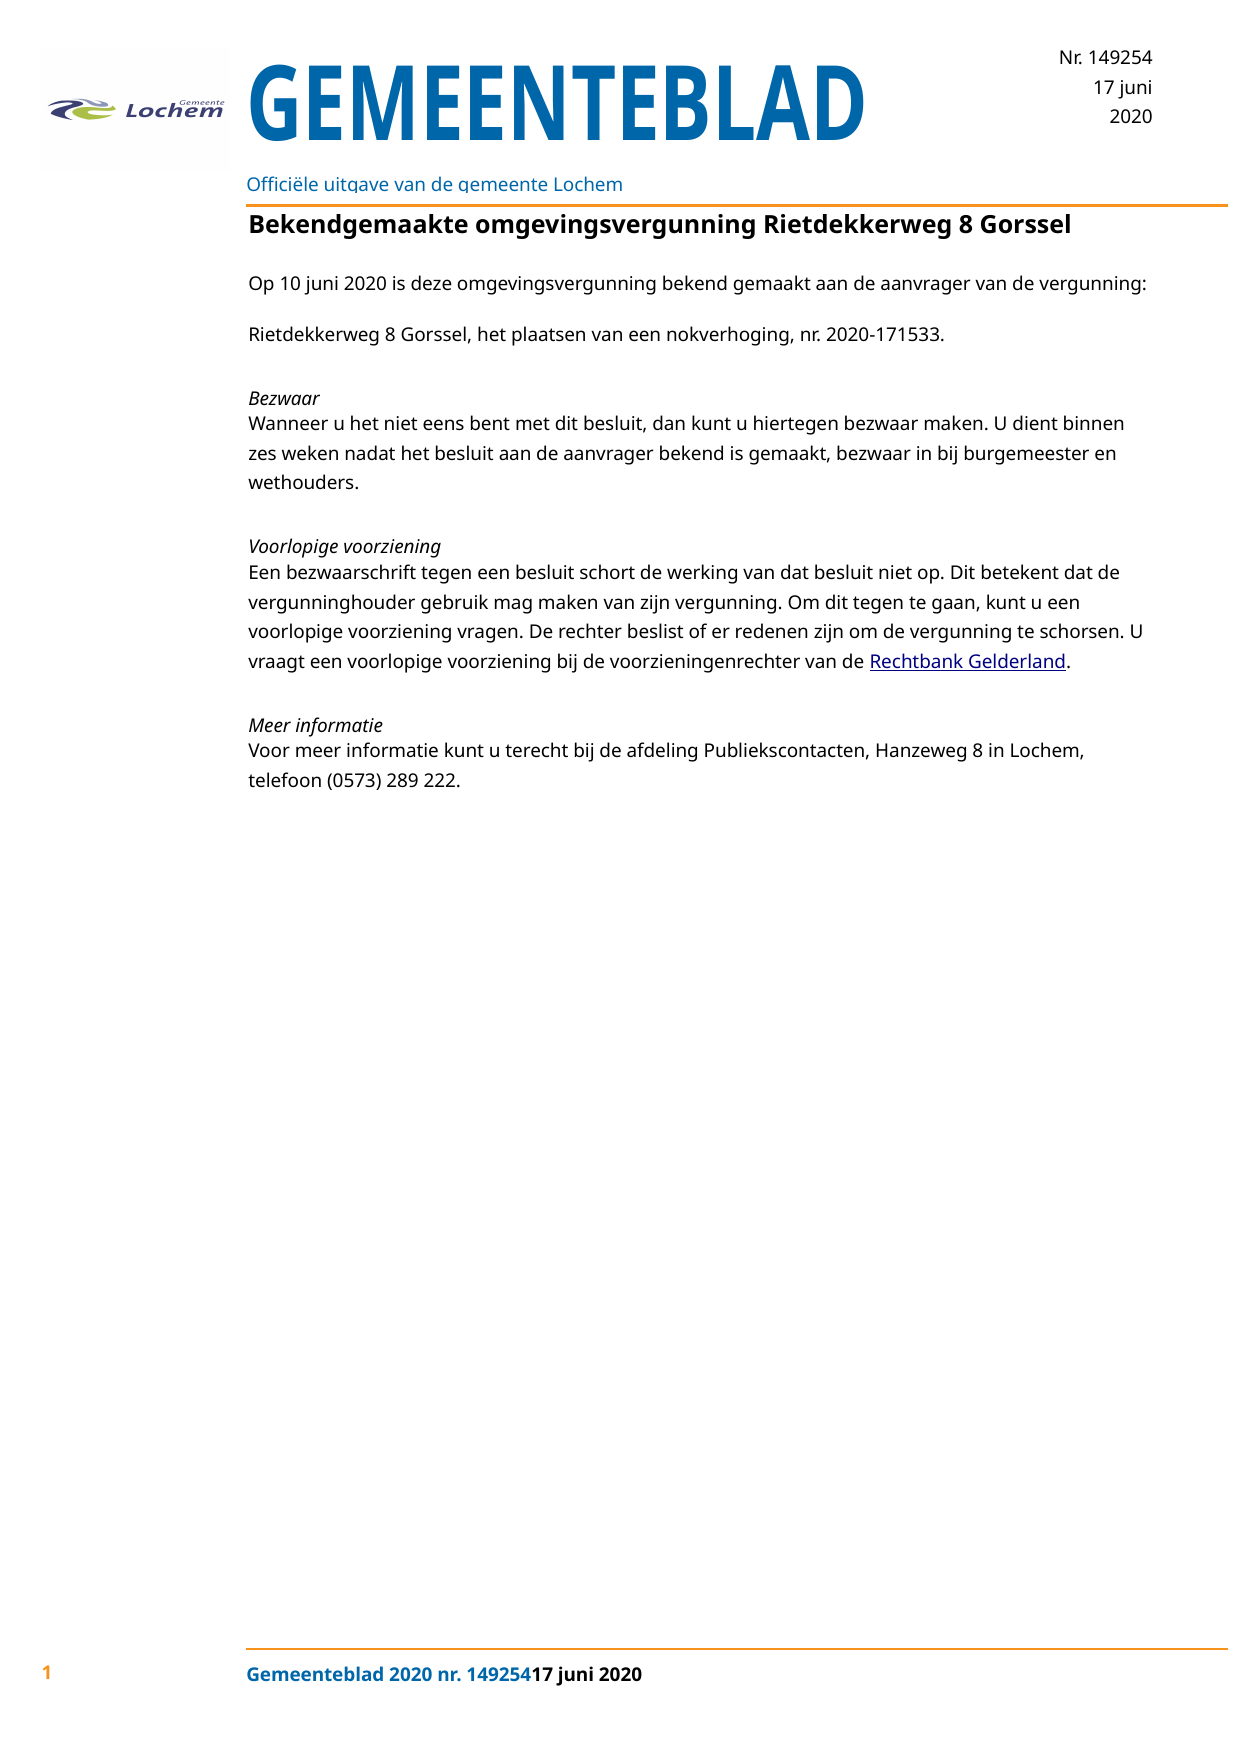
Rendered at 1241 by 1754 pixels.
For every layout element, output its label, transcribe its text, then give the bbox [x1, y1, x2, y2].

text Wanneer u het niet eens bent met dit besluit, dan kunt u hiertegen bezwaar maken. U dient binnen zes weken nadat het besluit aan de aanvrager bekend is gemaakt, bezwaar in bij burgemeester en wethouders. [248, 410, 1152, 495]
text Voor meer informatie kunt u terecht bij de afdeling Publiekscontacten, Hanzeweg 8 in Lochem, telefoon (0573) 289 222. [248, 738, 1152, 793]
text Bezwaar [248, 385, 1152, 410]
picture [41, 47, 231, 172]
text Een bezwaarschrift tegen een besluit schort de werking van dat besluit niet op. Dit betekent dat de vergunninghouder gebruik mag maken van zijn vergunning. Om dit tegen te gaan, kunt u een voorlopige voorziening vragen. De rechter beslist of er redenen zijn om de vergunning te schorsen. U vraagt een voorlopige voorziening bij de voorzieningenrechter van de Rechtbank Gelderland. [248, 559, 1152, 674]
text Meer informatie [248, 712, 1152, 738]
text Voorlopige voorziening [248, 533, 1152, 559]
text Rietdekkerweg 8 Gorssel, het plaatsen van een nokverhoging, nr. 2020-171533. [248, 321, 1152, 346]
text Bekendgemaakte omgevingsvergunning Rietdekkerweg 8 Gorssel [248, 207, 1152, 241]
text Op 10 juni 2020 is deze omgevingsvergunning bekend gemaakt aan de aanvrager van de vergunning: [248, 270, 1152, 296]
